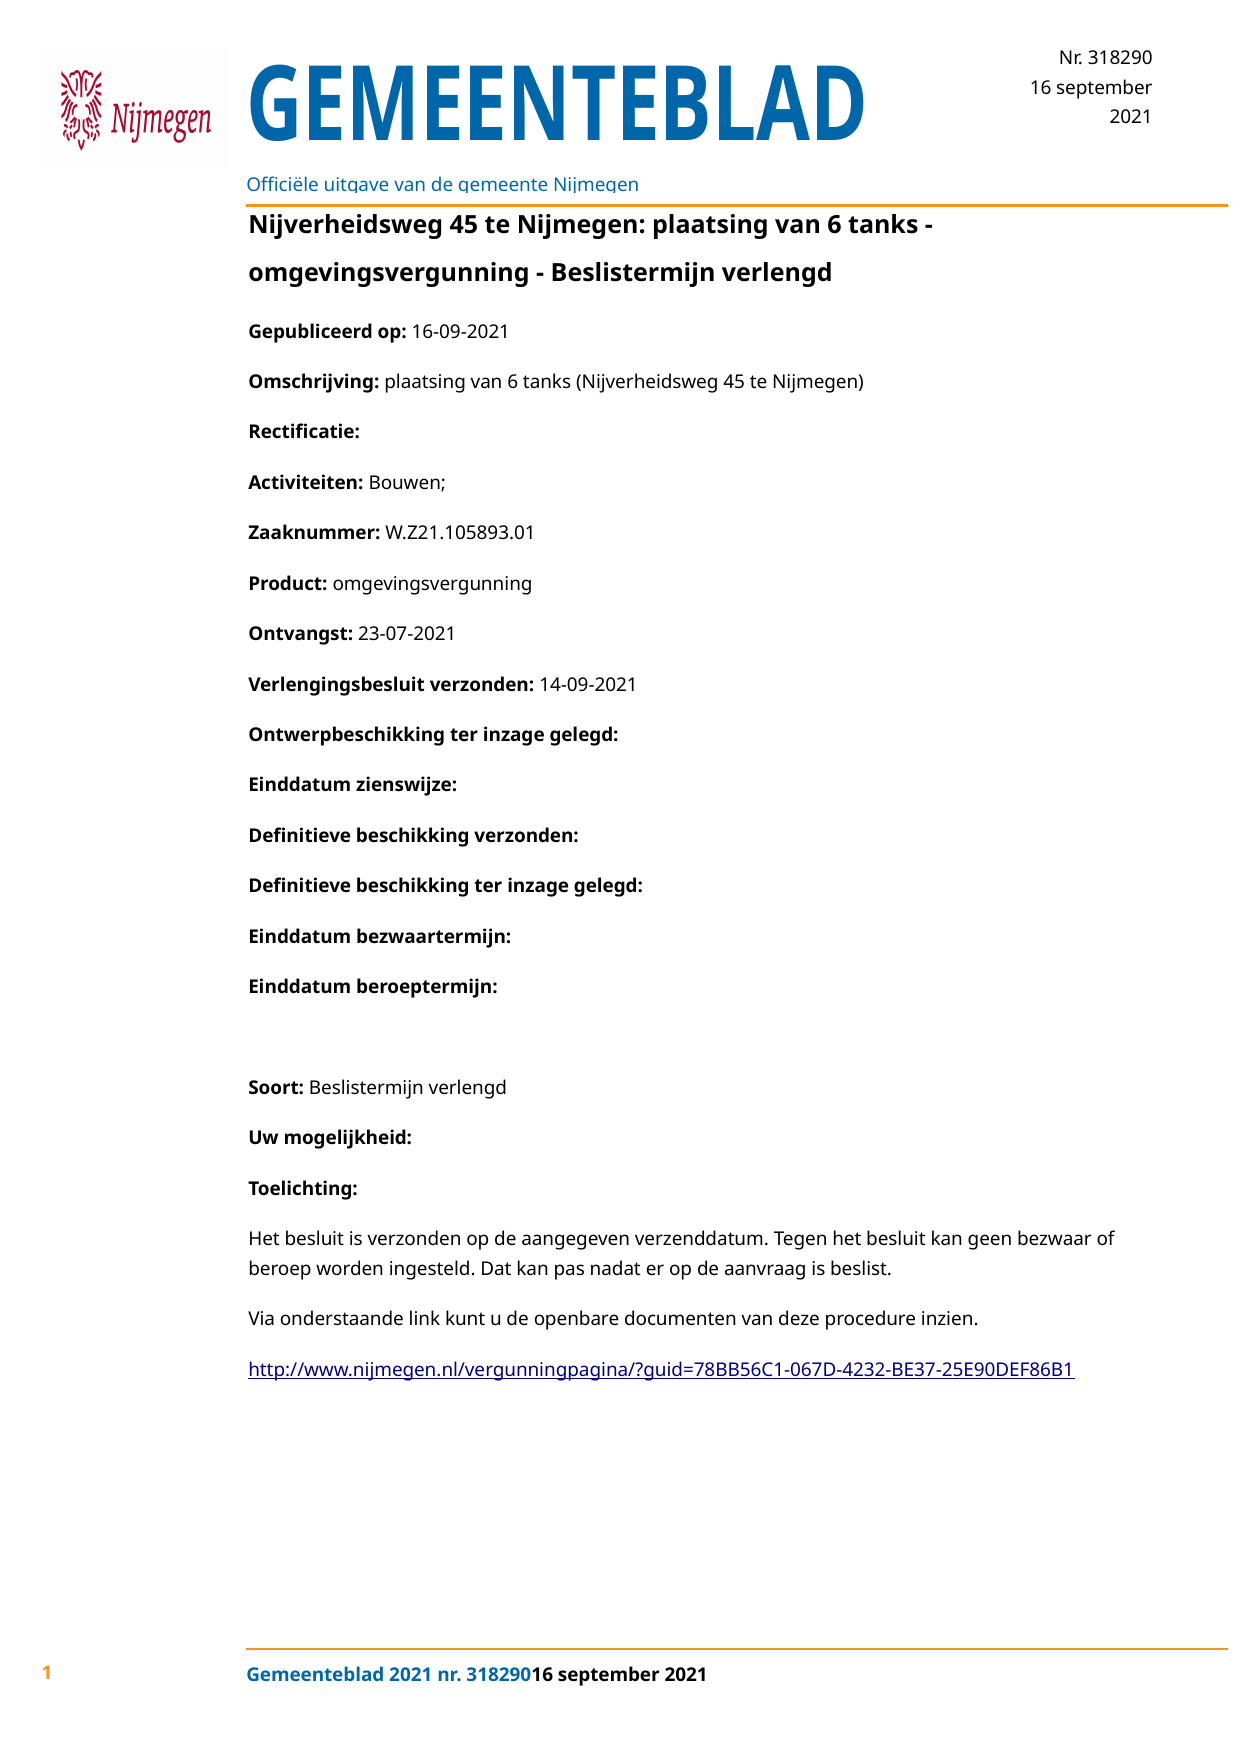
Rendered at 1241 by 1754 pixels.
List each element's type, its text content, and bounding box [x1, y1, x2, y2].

text Nijverheidsweg 45 te Nijmegen: plaatsing van 6 tanks - omgevingsvergunning - Beslistermijn verlengd [248, 207, 1152, 288]
text Ontvangst: 23-07-2021 [248, 620, 1152, 646]
text Soort: Beslistermijn verlengd [248, 1074, 1152, 1100]
text Definitieve beschikking verzonden: [248, 822, 1152, 848]
text Product: omgevingsvergunning [248, 570, 1152, 596]
text Gepubliceerd op: 16-09-2021 [248, 318, 1152, 344]
text Ontwerpbeschikking ter inzage gelegd: [248, 721, 1152, 747]
text Definitieve beschikking ter inzage gelegd: [248, 872, 1152, 898]
text Het besluit is verzonden op de aangegeven verzenddatum. Tegen het besluit kan geen bezwaar of beroep worden ingesteld. Dat kan pas nadat er op de aanvraag is beslist. [248, 1225, 1152, 1281]
text Via onderstaande link kunt u de openbare documenten van deze procedure inzien. [248, 1305, 1152, 1331]
text Zaaknummer: W.Z21.105893.01 [248, 519, 1152, 545]
text Rectificatie: [248, 419, 1152, 444]
text Verlengingsbesluit verzonden: 14-09-2021 [248, 671, 1152, 697]
text Einddatum bezwaartermijn: [248, 923, 1152, 949]
text Einddatum zienswijze: [248, 772, 1152, 797]
text Uw mogelijkheid: [248, 1124, 1152, 1150]
text Omschrijving: plaatsing van 6 tanks (Nijverheidsweg 45 te Nijmegen) [248, 368, 1152, 394]
picture [41, 47, 231, 172]
text Activiteiten: Bouwen; [248, 469, 1152, 495]
text Toelichting: [248, 1175, 1152, 1201]
text http://www.nijmegen.nl/vergunningpagina/?guid=78BB56C1-067D-4232-BE37-25E90DEF86B1 [248, 1356, 1152, 1382]
text Einddatum beroeptermijn: [248, 973, 1152, 999]
